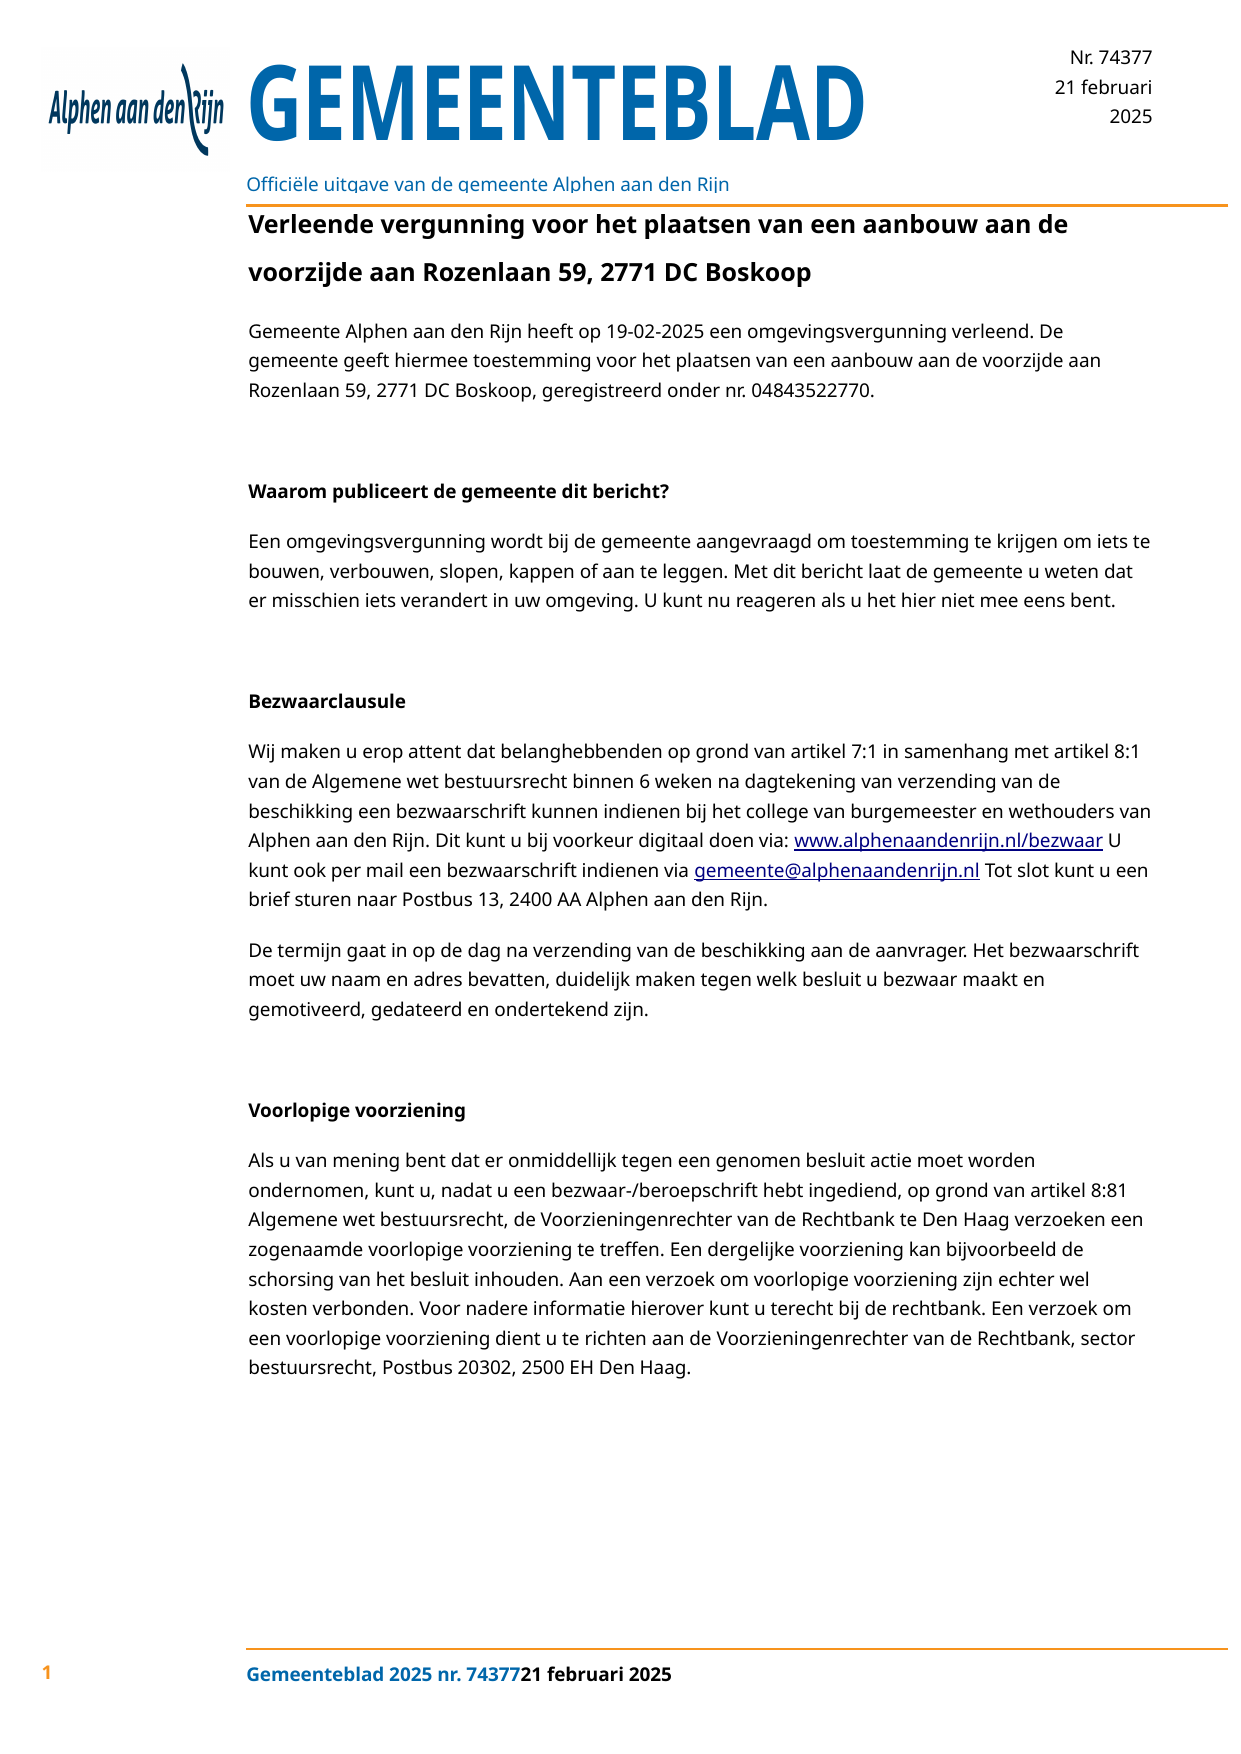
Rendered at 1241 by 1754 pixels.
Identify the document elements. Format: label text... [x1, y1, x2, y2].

text Gemeente Alphen aan den Rijn heeft op 19-02-2025 een omgevingsvergunning verleend. De gemeente geeft hiermee toestemming voor het plaatsen van een aanbouw aan de voorzijde aan Rozenlaan 59, 2771 DC Boskoop, geregistreerd onder nr. 04843522770. [248, 318, 1152, 403]
text Bezwaarclausule [248, 688, 1152, 714]
text Wij maken u erop attent dat belanghebbenden op grond van artikel 7:1 in samenhang met artikel 8:1 van de Algemene wet bestuursrecht binnen 6 weken na dagtekening van verzending van de beschikking een bezwaarschrift kunnen indienen bij het college van burgemeester en wethouders van Alphen aan den Rijn. Dit kunt u bij voorkeur digitaal doen via: www.alphenaandenrijn.nl/bezwaar U kunt ook per mail een bezwaarschrift indienen via gemeente@alphenaandenrijn.nl Tot slot kunt u een brief sturen naar Postbus 13, 2400 AA Alphen aan den Rijn. [248, 739, 1152, 912]
text Als u van mening bent dat er onmiddellijk tegen een genomen besluit actie moet worden ondernomen, kunt u, nadat u een bezwaar-/beroepschrift hebt ingediend, op grond van artikel 8:81 Algemene wet bestuursrecht, de Voorzieningenrechter van de Rechtbank te Den Haag verzoeken een zogenaamde voorlopige voorziening te treffen. Een dergelijke voorziening kan bijvoorbeeld de schorsing van het besluit inhouden. Aan een verzoek om voorlopige voorziening zijn echter wel kosten verbonden. Voor nadere informatie hierover kunt u terecht bij de rechtbank. Een verzoek om een voorlopige voorziening dient u te richten aan de Voorzieningenrechter van de Rechtbank, sector bestuursrecht, Postbus 20302, 2500 EH Den Haag. [248, 1147, 1152, 1380]
text Waarom publiceert de gemeente dit bericht? [248, 478, 1152, 504]
text Verleende vergunning voor het plaatsen van een aanbouw aan de voorzijde aan Rozenlaan 59, 2771 DC Boskoop [248, 207, 1152, 288]
text Een omgevingsvergunning wordt bij de gemeente aangevraagd om toestemming te krijgen om iets te bouwen, verbouwen, slopen, kappen of aan te leggen. Met dit bericht laat de gemeente u weten dat er misschien iets verandert in uw omgeving. U kunt nu reageren als u het hier niet mee eens bent. [248, 528, 1152, 613]
text Voorlopige voorziening [248, 1097, 1152, 1123]
text De termijn gaat in op de dag na verzending van de beschikking aan de aanvrager. Het bezwaarschrift moet uw naam en adres bevatten, duidelijk maken tegen welk besluit u bezwaar maakt en gemotiveerd, gedateerd en ondertekend zijn. [248, 937, 1152, 1022]
picture [41, 47, 231, 172]
